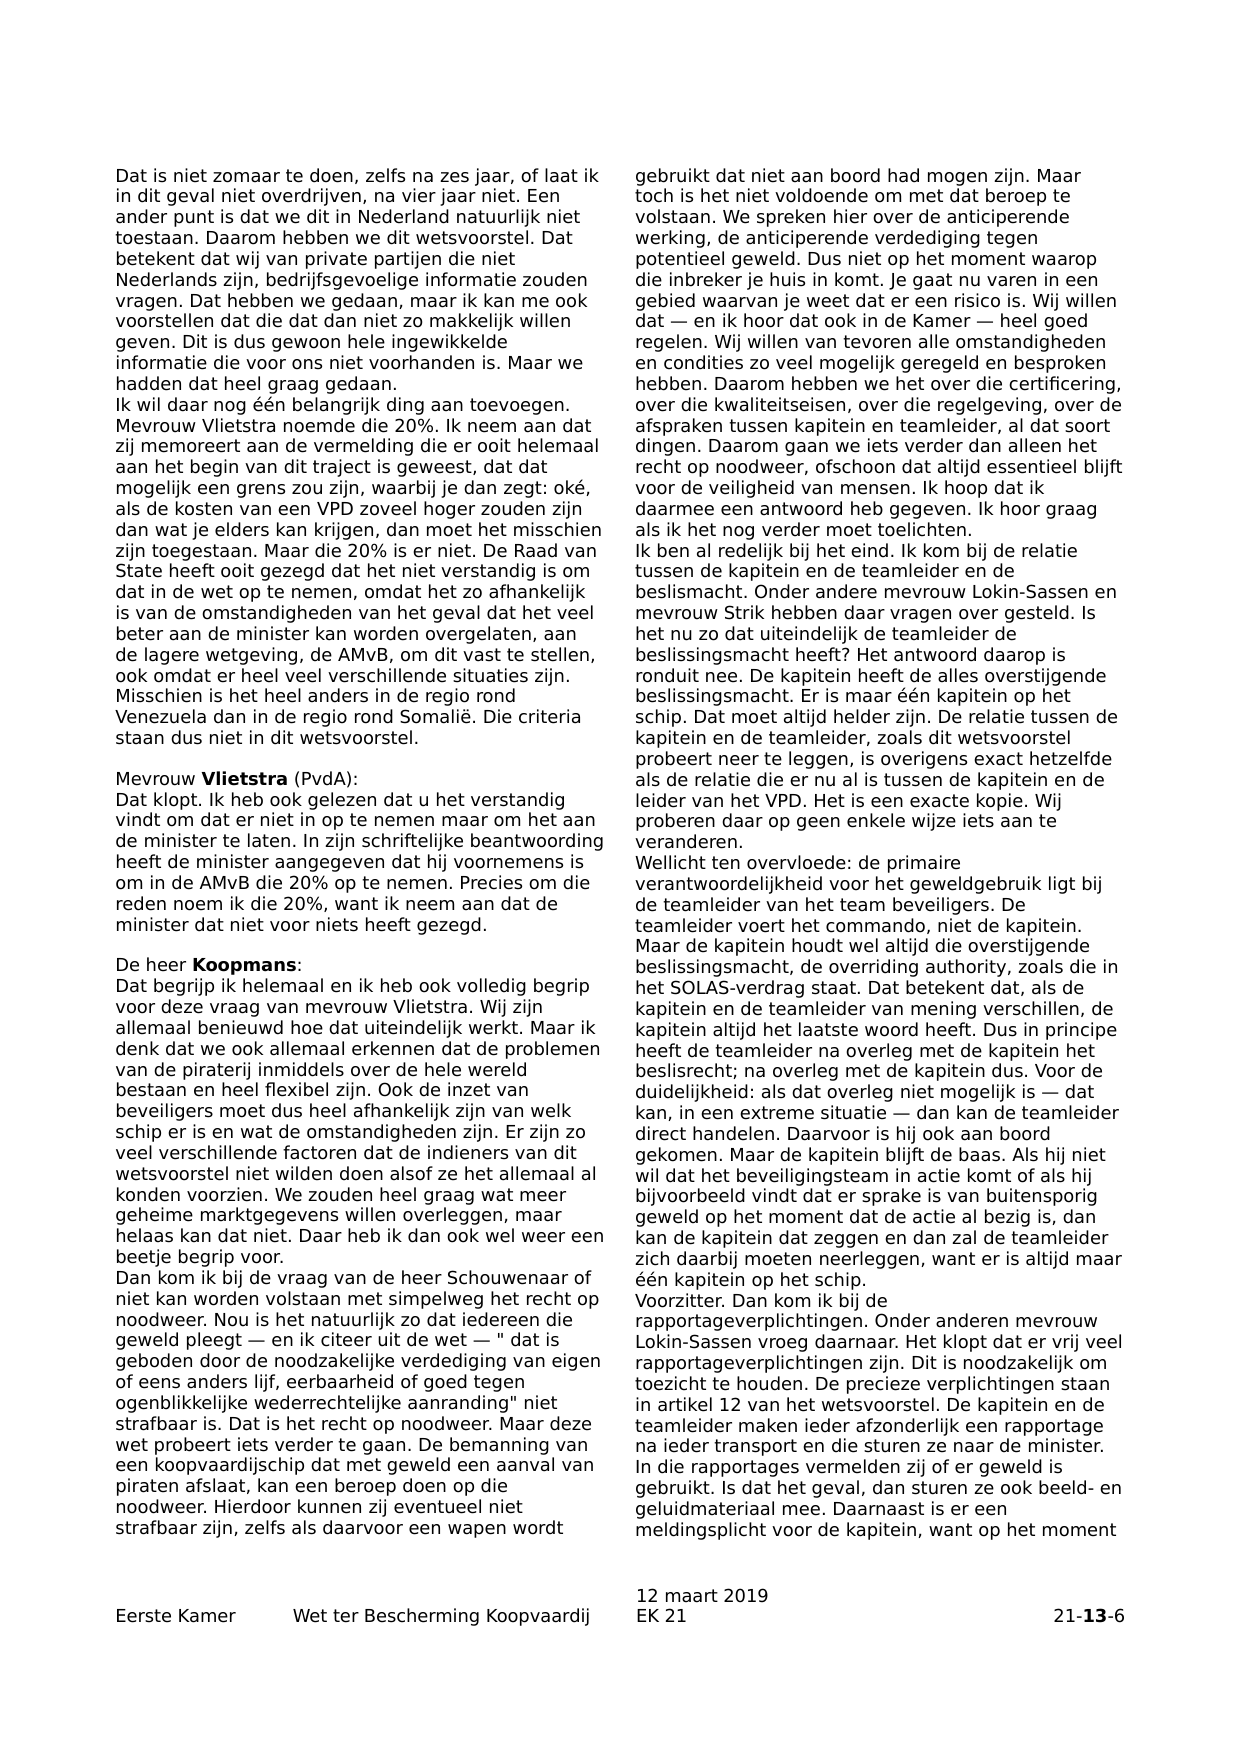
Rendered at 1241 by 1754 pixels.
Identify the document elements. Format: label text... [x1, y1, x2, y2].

text Dat klopt. Ik heb ook gelezen dat u het verstandig vindt om dat er niet in op te nemen maar om het aan de minister te laten. In zijn schriftelijke beantwoording heeft de minister aangegeven dat hij voornemens is om in de AMvB die 20% op te nemen. Precies om die reden noem ik die 20%, want ik neem aan dat de minister dat niet voor niets heeft gezegd. [115, 789, 605, 935]
text De heer Koopmans: [115, 955, 605, 976]
text Voorzitter. Dan kom ik bij de rapportageverplichtingen. Onder anderen mevrouw Lokin-Sassen vroeg daarnaar. Het klopt dat er vrij veel rapportageverplichtingen zijn. Dit is noodzakelijk om toezicht te houden. De precieze verplichtingen staan in artikel 12 van het wetsvoorstel. De kapitein en de teamleider maken ieder afzonderlijk een rapportage na ieder transport en die sturen ze naar de minister. In die rapportages vermelden zij of er geweld is gebruikt. Is dat het geval, dan sturen ze ook beeld- en geluidmateriaal mee. Daarnaast is er een meldingsplicht voor de kapitein, want op het moment [635, 1290, 1125, 1540]
text Ik ben al redelijk bij het eind. Ik kom bij de relatie tussen de kapitein en de teamleider en de beslismacht. Onder andere mevrouw Lokin-Sassen en mevrouw Strik hebben daar vragen over gesteld. Is het nu zo dat uiteindelijk de teamleider de beslissingsmacht heeft? Het antwoord daarop is ronduit nee. De kapitein heeft de alles overstijgende beslissingsmacht. Er is maar één kapitein op het schip. Dat moet altijd helder zijn. De relatie tussen de kapitein en de teamleider, zoals dit wetsvoorstel probeert neer te leggen, is overigens exact hetzelfde als de relatie die er nu al is tussen de kapitein en de leider van het VPD. Het is een exacte kopie. Wij proberen daar op geen enkele wijze iets aan te veranderen. [635, 540, 1125, 853]
text gebruikt dat niet aan boord had mogen zijn. Maar toch is het niet voldoende om met dat beroep te volstaan. We spreken hier over de anticiperende werking, de anticiperende verdediging tegen potentieel geweld. Dus niet op het moment waarop die inbreker je huis in komt. Je gaat nu varen in een gebied waarvan je weet dat er een risico is. Wij willen dat — en ik hoor dat ook in de Kamer — heel goed regelen. Wij willen van tevoren alle omstandigheden en condities zo veel mogelijk geregeld en besproken hebben. Daarom hebben we het over die certificering, over die kwaliteitseisen, over die regelgeving, over de afspraken tussen kapitein en teamleider, al dat soort dingen. Daarom gaan we iets verder dan alleen het recht op noodweer, ofschoon dat altijd essentieel blijft voor de veiligheid van mensen. Ik hoop dat ik daarmee een antwoord heb gegeven. Ik hoor graag als ik het nog verder moet toelichten. [635, 165, 1125, 540]
text Dat is niet zomaar te doen, zelfs na zes jaar, of laat ik in dit geval niet overdrijven, na vier jaar niet. Een ander punt is dat we dit in Nederland natuurlijk niet toestaan. Daarom hebben we dit wetsvoorstel. Dat betekent dat wij van private partijen die niet Nederlands zijn, bedrijfsgevoelige informatie zouden vragen. Dat hebben we gedaan, maar ik kan me ook voorstellen dat die dat dan niet zo makkelijk willen geven. Dit is dus gewoon hele ingewikkelde informatie die voor ons niet voorhanden is. Maar we hadden dat heel graag gedaan. [115, 165, 605, 394]
text Dan kom ik bij de vraag van de heer Schouwenaar of niet kan worden volstaan met simpelweg het recht op noodweer. Nou is het natuurlijk zo dat iedereen die geweld pleegt — en ik citeer uit de wet — " dat is geboden door de noodzakelijke verdediging van eigen of eens anders lijf, eerbaarheid of goed tegen ogenblikkelijke wederrechtelijke aanranding" niet strafbaar is. Dat is het recht op noodweer. Maar deze wet probeert iets verder te gaan. De bemanning van een koopvaardijschip dat met geweld een aanval van piraten afslaat, kan een beroep doen op die noodweer. Hierdoor kunnen zij eventueel niet strafbaar zijn, zelfs als daarvoor een wapen wordt [115, 1268, 605, 1538]
text Mevrouw Vlietstra (PvdA): [115, 769, 605, 789]
text Dat begrijp ik helemaal en ik heb ook volledig begrip voor deze vraag van mevrouw Vlietstra. Wij zijn allemaal benieuwd hoe dat uiteindelijk werkt. Maar ik denk dat we ook allemaal erkennen dat de problemen van de piraterij inmiddels over de hele wereld bestaan en heel flexibel zijn. Ook de inzet van beveiligers moet dus heel afhankelijk zijn van welk schip er is en wat de omstandigheden zijn. Er zijn zo veel verschillende factoren dat de indieners van dit wetsvoorstel niet wilden doen alsof ze het allemaal al konden voorzien. We zouden heel graag wat meer geheime marktgegevens willen overleggen, maar helaas kan dat niet. Daar heb ik dan ook wel weer een beetje begrip voor. [115, 976, 605, 1268]
text Ik wil daar nog één belangrijk ding aan toevoegen. Mevrouw Vlietstra noemde die 20%. Ik neem aan dat zij memoreert aan de vermelding die er ooit helemaal aan het begin van dit traject is geweest, dat dat mogelijk een grens zou zijn, waarbij je dan zegt: oké, als de kosten van een VPD zoveel hoger zouden zijn dan wat je elders kan krijgen, dan moet het misschien zijn toegestaan. Maar die 20% is er niet. De Raad van State heeft ooit gezegd dat het niet verstandig is om dat in de wet op te nemen, omdat het zo afhankelijk is van de omstandigheden van het geval dat het veel beter aan de minister kan worden overgelaten, aan de lagere wetgeving, de AMvB, om dit vast te stellen, ook omdat er heel veel verschillende situaties zijn. Misschien is het heel anders in de regio rond Venezuela dan in de regio rond Somalië. Die criteria staan dus niet in dit wetsvoorstel. [115, 394, 605, 749]
text Wellicht ten overvloede: de primaire verantwoordelijkheid voor het geweldgebruik ligt bij de teamleider van het team beveiligers. De teamleider voert het commando, niet de kapitein. Maar de kapitein houdt wel altijd die overstijgende beslissingsmacht, de overriding authority, zoals die in het SOLAS-verdrag staat. Dat betekent dat, als de kapitein en de teamleider van mening verschillen, de kapitein altijd het laatste woord heeft. Dus in principe heeft de teamleider na overleg met de kapitein het beslisrecht; na overleg met de kapitein dus. Voor de duidelijkheid: als dat overleg niet mogelijk is — dat kan, in een extreme situatie — dan kan de teamleider direct handelen. Daarvoor is hij ook aan boord gekomen. Maar de kapitein blijft de baas. Als hij niet wil dat het beveiligingsteam in actie komt of als hij bijvoorbeeld vindt dat er sprake is van buitensporig geweld op het moment dat de actie al bezig is, dan kan de kapitein dat zeggen en dan zal de teamleider zich daarbij moeten neerleggen, want er is altijd maar één kapitein op het schip. [635, 853, 1125, 1290]
